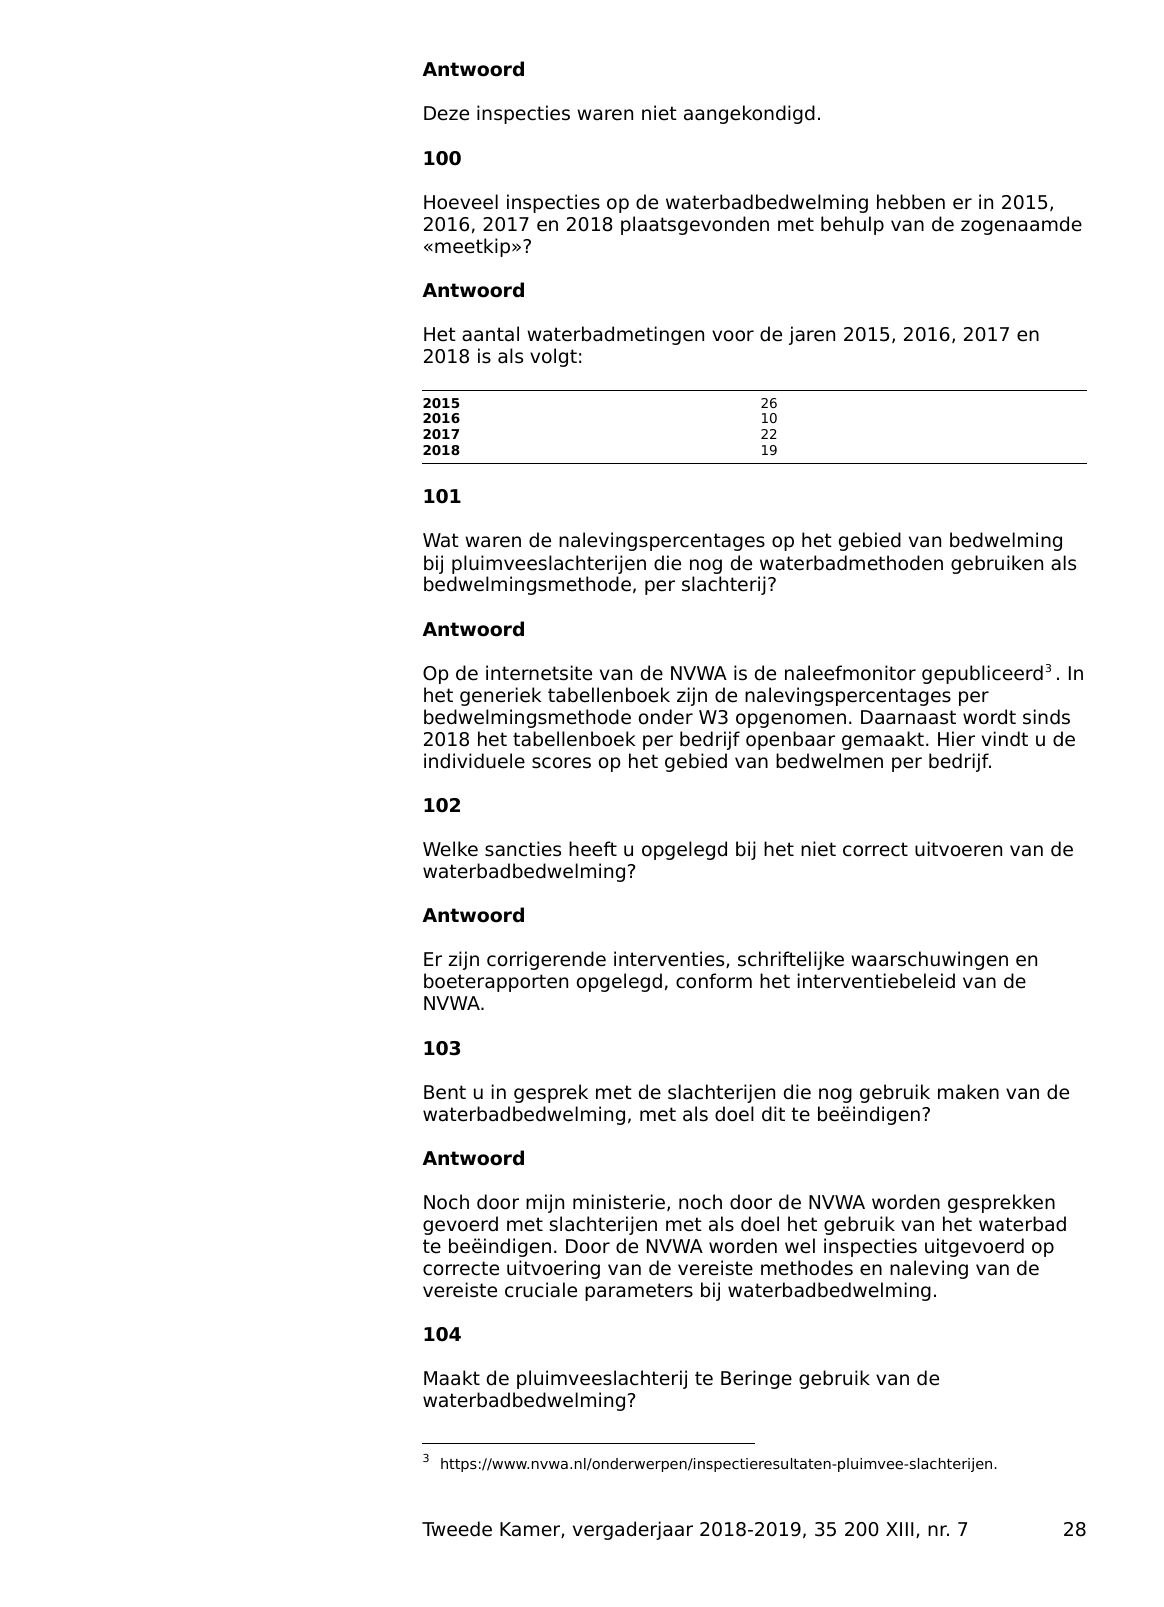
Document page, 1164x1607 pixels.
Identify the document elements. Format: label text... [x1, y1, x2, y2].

text Hoeveel inspecties op de waterbadbedwelming hebben er in 2015, 2016, 2017 en 2018 plaatsgevonden met behulp van de zogenaamde «meetkip»? [422, 192, 1087, 257]
subtitle 102 [422, 795, 1087, 817]
text Er zijn corrigerende interventies, schriftelijke waarschuwingen en boeterapporten opgelegd, conform het interventiebeleid van de NVWA. [422, 949, 1087, 1015]
table_cell 2016 [422, 411, 754, 427]
table_cell 2018 [422, 443, 754, 463]
text Deze inspecties waren niet aangekondigd. [422, 103, 1087, 125]
table_cell 10 [754, 411, 1087, 427]
text Op de internetsite van de NVWA is de naleefmonitor gepubliceerd. In het generiek tabellenboek zijn de nalevingspercentages per bedwelmingsmethode onder W3 opgenomen. Daarnaast wordt sinds 2018 het tabellenboek per bedrijf openbaar gemaakt. Hier vindt u de individuele scores op het gebied van bedwelmen per bedrijf. [422, 663, 1087, 773]
subtitle Antwoord [422, 1148, 1087, 1170]
subtitle Antwoord [422, 280, 1087, 302]
subtitle 103 [422, 1037, 1087, 1059]
subtitle Antwoord [422, 905, 1087, 927]
table_cell 2017 [422, 427, 754, 443]
subtitle 104 [422, 1324, 1087, 1346]
subtitle 101 [422, 486, 1087, 508]
table_header 26 [754, 391, 1087, 411]
text Bent u in gesprek met de slachterijen die nog gebruik maken van de waterbadbedwelming, met als doel dit te beëindigen? [422, 1082, 1087, 1126]
table_cell 19 [754, 443, 1087, 463]
table_header 2015 [422, 391, 754, 411]
text Het aantal waterbadmetingen voor de jaren 2015, 2016, 2017 en 2018 is als volgt: [422, 324, 1087, 368]
text Maakt de pluimveeslachterij te Beringe gebruik van de waterbadbedwelming? [422, 1368, 1087, 1412]
text Welke sancties heeft u opgelegd bij het niet correct uitvoeren van de waterbadbedwelming? [422, 839, 1087, 883]
subtitle Antwoord [422, 59, 1087, 81]
text https://www.nvwa.nl/onderwerpen/inspectieresultaten-pluimvee-slachterijen. [422, 1452, 1087, 1474]
subtitle 100 [422, 147, 1087, 169]
text Wat waren de nalevingspercentages op het gebied van bedwelming bij pluimveeslachterijen die nog de waterbadmethoden gebruiken als bedwelmingsmethode, per slachterij? [422, 530, 1087, 596]
subtitle Antwoord [422, 618, 1087, 641]
text Noch door mijn ministerie, noch door de NVWA worden gesprekken gevoerd met slachterijen met als doel het gebruik van het waterbad te beëindigen. Door de NVWA worden wel inspecties uitgevoerd op correcte uitvoering van de vereiste methodes en naleving van de vereiste cruciale parameters bij waterbadbedwelming. [422, 1192, 1087, 1302]
table_cell 22 [754, 427, 1087, 443]
